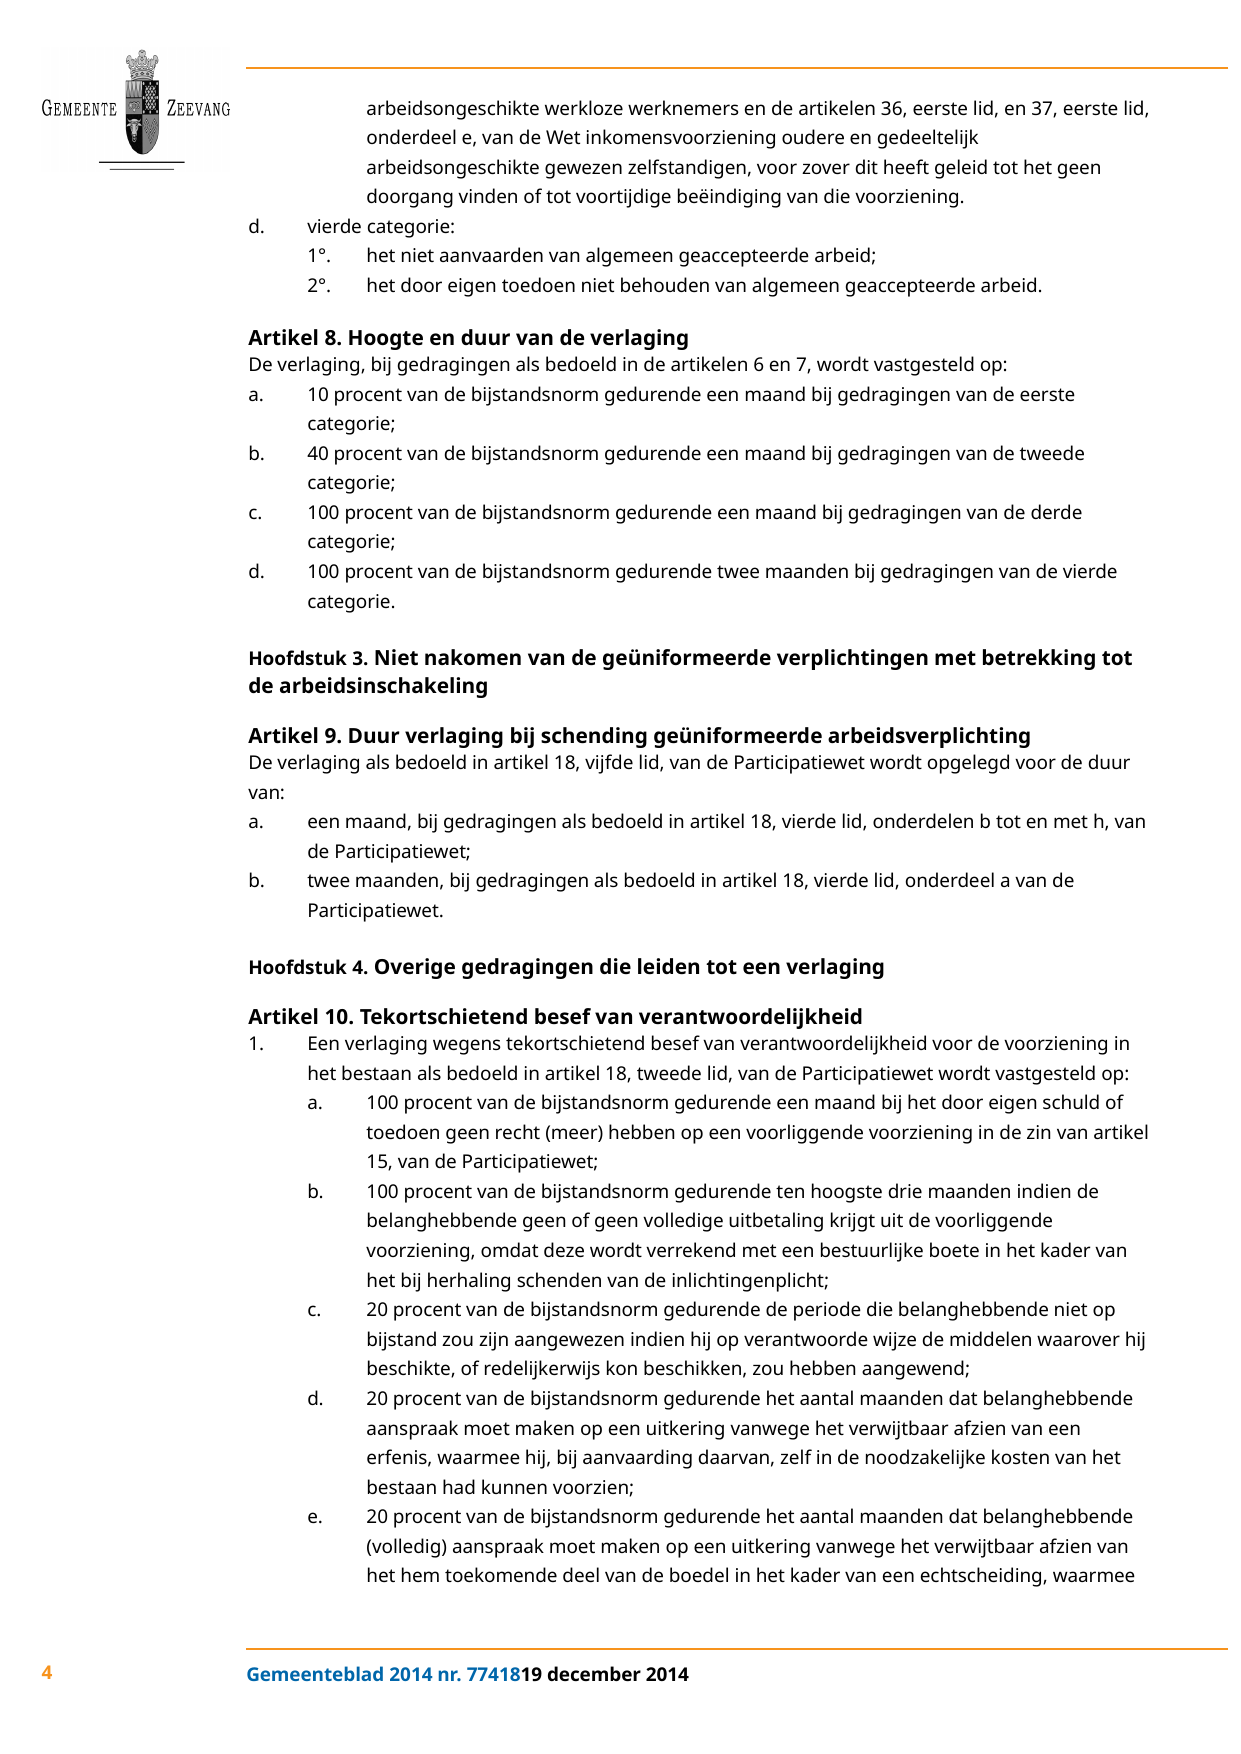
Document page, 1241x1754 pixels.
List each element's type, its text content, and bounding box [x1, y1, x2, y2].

list vierde categorie: [248, 213, 1152, 239]
text Artikel 9. Duur verlaging bij schending geüniformeerde arbeidsverplichting [248, 721, 1152, 749]
list het niet aanvaarden van algemeen geaccepteerde arbeid; [307, 243, 1152, 268]
text De verlaging, bij gedragingen als bedoeld in de artikelen 6 en 7, wordt vastgesteld op: [248, 351, 1152, 377]
picture [41, 47, 231, 172]
text Artikel 10. Tekortschietend besef van verantwoordelijkheid [248, 1002, 1152, 1030]
text De verlaging als bedoeld in artikel 18, vijfde lid, van de Participatiewet wordt opgelegd voor de duur van: [248, 749, 1152, 804]
list 100 procent van de bijstandsnorm gedurende twee maanden bij gedragingen van de vierde categorie. [248, 558, 1152, 613]
list het door eigen toedoen niet behouden van algemeen geaccepteerde arbeid. [307, 272, 1152, 298]
list twee maanden, bij gedragingen als bedoeld in artikel 18, vierde lid, onderdeel a van de Participatiewet. [248, 868, 1152, 923]
list arbeidsongeschikte werkloze werknemers en de artikelen 36, eerste lid, en 37, eerste lid, onderdeel e, van de Wet inkomensvoorziening oudere en gedeeltelijk arbeidsongeschikte gewezen zelfstandigen, voor zover dit heeft geleid tot het geen doorgang vinden of tot voortijdige beëindiging van die voorziening. [307, 95, 1152, 209]
list 20 procent van de bijstandsnorm gedurende het aantal maanden dat belanghebbende aanspraak moet maken op een uitkering vanwege het verwijtbaar afzien van een erfenis, waarmee hij, bij aanvaarding daarvan, zelf in de noodzakelijke kosten van het bestaan had kunnen voorzien; [307, 1385, 1152, 1500]
list 40 procent van de bijstandsnorm gedurende een maand bij gedragingen van de tweede categorie; [248, 440, 1152, 495]
list een maand, bij gedragingen als bedoeld in artikel 18, vierde lid, onderdelen b tot en met h, van de Participatiewet; [248, 808, 1152, 864]
list Een verlaging wegens tekortschietend besef van verantwoordelijkheid voor de voorziening in het bestaan als bedoeld in artikel 18, tweede lid, van de Participatiewet wordt vastgesteld op: [248, 1030, 1152, 1086]
text Hoofdstuk 4. Overige gedragingen die leiden tot een verlaging [248, 952, 1152, 981]
list 20 procent van de bijstandsnorm gedurende de periode die belanghebbende niet op bijstand zou zijn aangewezen indien hij op verantwoorde wijze de middelen waarover hij beschikte, of redelijkerwijs kon beschikken, zou hebben aangewend; [307, 1296, 1152, 1381]
list 20 procent van de bijstandsnorm gedurende het aantal maanden dat belanghebbende (volledig) aanspraak moet maken op een uitkering vanwege het verwijtbaar afzien van het hem toekomende deel van de boedel in het kader van een echtscheiding, waarmee [307, 1503, 1152, 1588]
list 100 procent van de bijstandsnorm gedurende ten hoogste drie maanden indien de belanghebbende geen of geen volledige uitbetaling krijgt uit de voorliggende voorziening, omdat deze wordt verrekend met een bestuurlijke boete in het kader van het bij herhaling schenden van de inlichtingenplicht; [307, 1178, 1152, 1293]
list 10 procent van de bijstandsnorm gedurende een maand bij gedragingen van de eerste categorie; [248, 381, 1152, 436]
text Artikel 8. Hoogte en duur van de verlaging [248, 323, 1152, 351]
list 100 procent van de bijstandsnorm gedurende een maand bij gedragingen van de derde categorie; [248, 499, 1152, 554]
list 100 procent van de bijstandsnorm gedurende een maand bij het door eigen schuld of toedoen geen recht (meer) hebben op een voorliggende voorziening in de zin van artikel 15, van de Participatiewet; [307, 1089, 1152, 1174]
text Hoofdstuk 3. Niet nakomen van de geüniformeerde verplichtingen met betrekking tot de arbeidsinschakeling [248, 643, 1152, 700]
